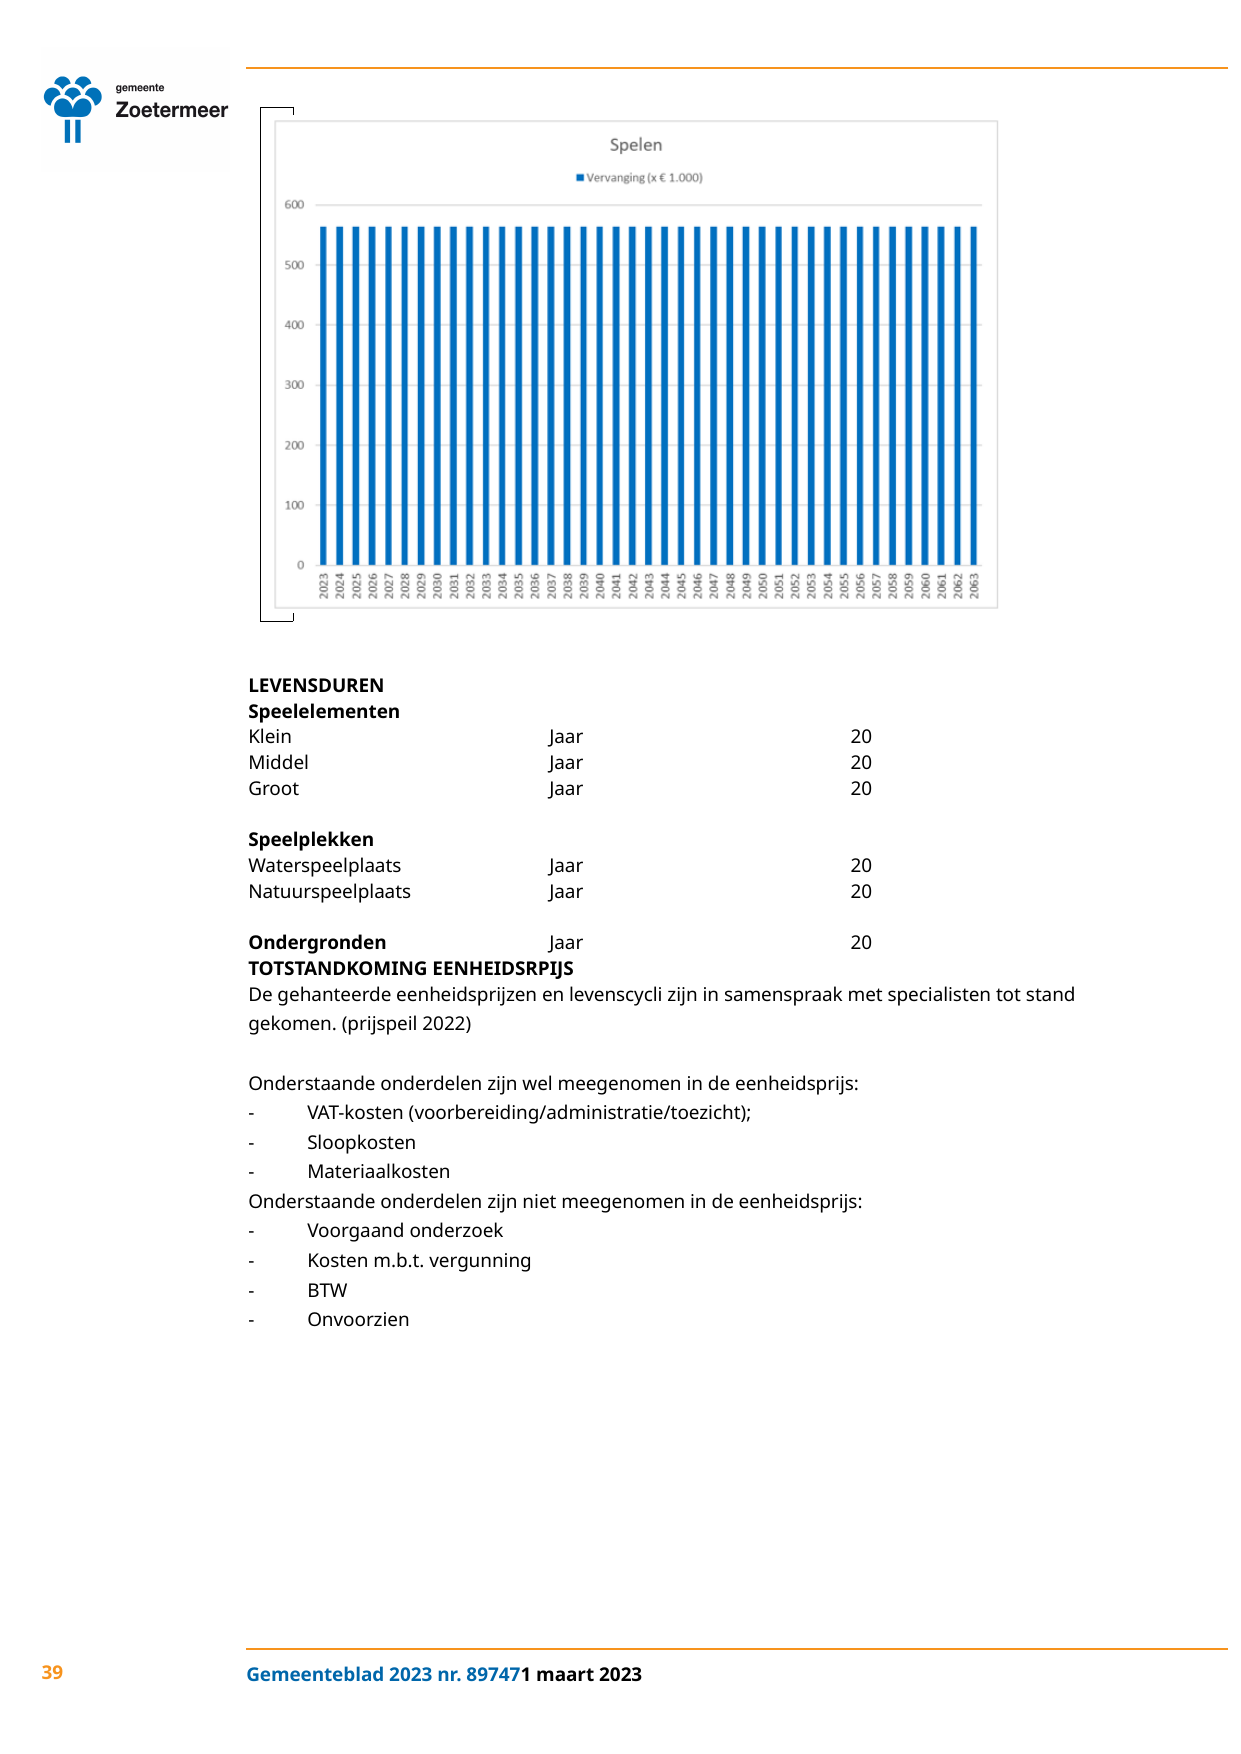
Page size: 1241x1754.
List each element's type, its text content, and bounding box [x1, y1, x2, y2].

table_cell [549, 698, 850, 724]
table_cell Speelplekken [248, 827, 549, 852]
table_cell TOTSTANDKOMING EENHEIDSRPIJS [248, 955, 1152, 981]
table_header LEVENSDUREN [248, 672, 1152, 698]
table_cell Speelelementen [248, 698, 549, 724]
table_cell Jaar [549, 750, 850, 775]
table_cell Jaar [549, 724, 850, 749]
table_cell [248, 801, 549, 827]
table_cell Jaar [549, 853, 850, 878]
table_cell Middel [248, 750, 549, 775]
table_cell [850, 904, 1152, 929]
table_cell 20 [850, 724, 1152, 749]
table_cell Waterspeelplaats [248, 853, 549, 878]
table_cell 20 [850, 853, 1152, 878]
table_cell Ondergronden [248, 930, 549, 955]
table_cell [549, 904, 850, 929]
table_cell 20 [850, 750, 1152, 775]
table_cell [850, 698, 1152, 724]
table_cell Jaar [549, 775, 850, 801]
picture [268, 115, 1008, 613]
table_cell De gehanteerde eenheidsprijzen en levenscycli zijn in samenspraak met specialisten tot stand gekomen. (prijspeil 2022) Onderstaande onderdelen zijn wel meegenomen in de eenheidsprijs: VAT-kosten (voorbereiding/administratie/toezicht); Sloopkosten Materiaalkosten Onderstaande onderdelen zijn niet meegenomen in de eenheidsprijs: Voorgaand onderzoek Kosten m.b.t. vergunning BTW Onvoorzien [248, 981, 1152, 1332]
table_cell Jaar [549, 878, 850, 904]
table_cell [549, 827, 850, 852]
table_cell 20 [850, 930, 1152, 955]
table_cell Natuurspeelplaats [248, 878, 549, 904]
table_cell 20 [850, 775, 1152, 801]
table_cell Klein [248, 724, 549, 749]
table_cell [549, 801, 850, 827]
table_cell [850, 801, 1152, 827]
table_cell [248, 904, 549, 929]
picture [41, 47, 231, 172]
table_cell [850, 827, 1152, 852]
table_cell Jaar [549, 930, 850, 955]
table_cell 20 [850, 878, 1152, 904]
table_cell Groot [248, 775, 549, 801]
